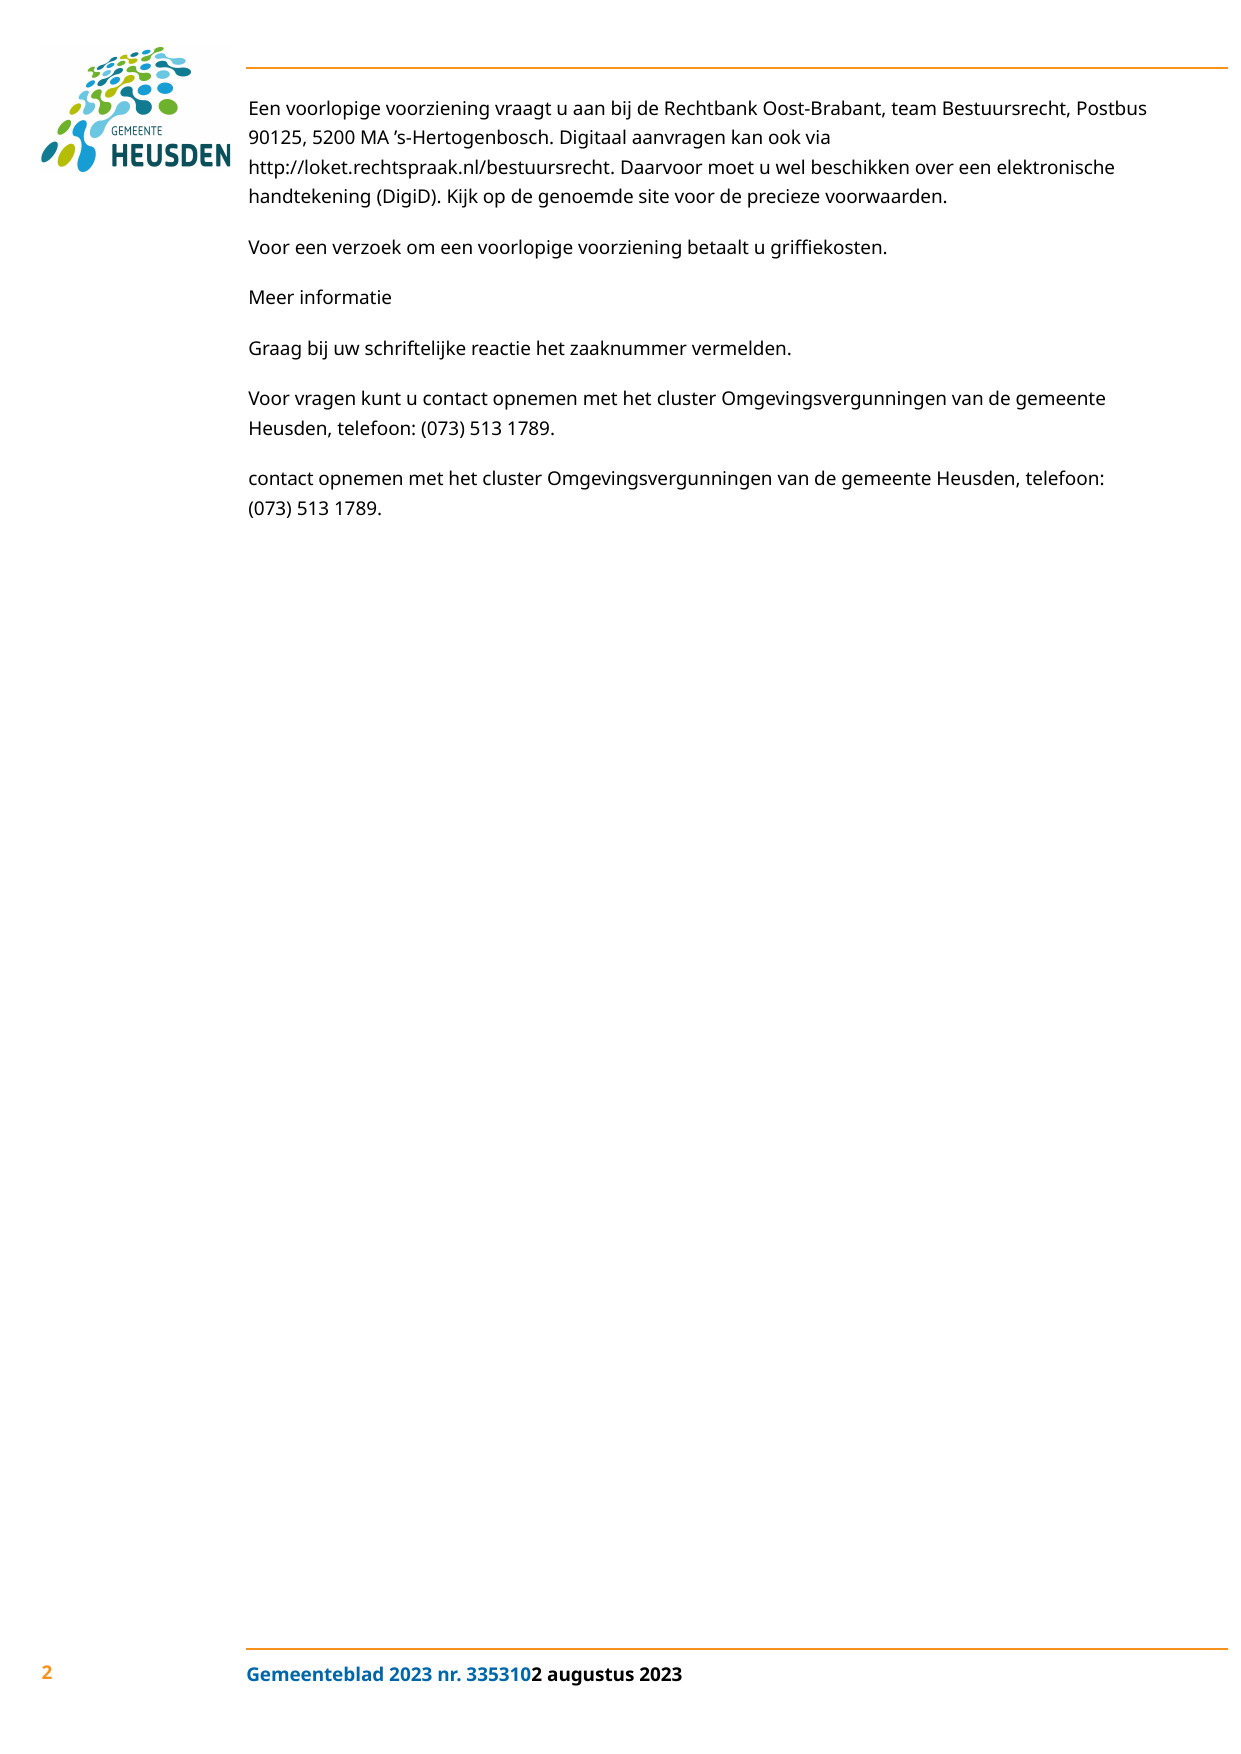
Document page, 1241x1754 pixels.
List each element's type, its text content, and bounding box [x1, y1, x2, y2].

text contact opnemen met het cluster Omgevingsvergunningen van de gemeente Heusden, telefoon: (073) 513 1789. [248, 465, 1152, 521]
text Een voorlopige voorziening vraagt u aan bij de Rechtbank Oost-Brabant, team Bestuursrecht, Postbus 90125, 5200 MA ’s-Hertogenbosch. Digitaal aanvragen kan ook via http://loket.rechtspraak.nl/bestuursrecht. Daarvoor moet u wel beschikken over een elektronische handtekening (DigiD). Kijk op de genoemde site voor de precieze voorwaarden. [248, 95, 1152, 209]
text Meer informatie [248, 284, 1152, 310]
text Voor vragen kunt u contact opnemen met het cluster Omgevingsvergunningen van de gemeente Heusden, telefoon: (073) 513 1789. [248, 385, 1152, 441]
text Graag bij uw schriftelijke reactie het zaaknummer vermelden. [248, 335, 1152, 361]
picture [41, 47, 231, 172]
text Voor een verzoek om een voorlopige voorziening betaalt u griffiekosten. [248, 234, 1152, 260]
